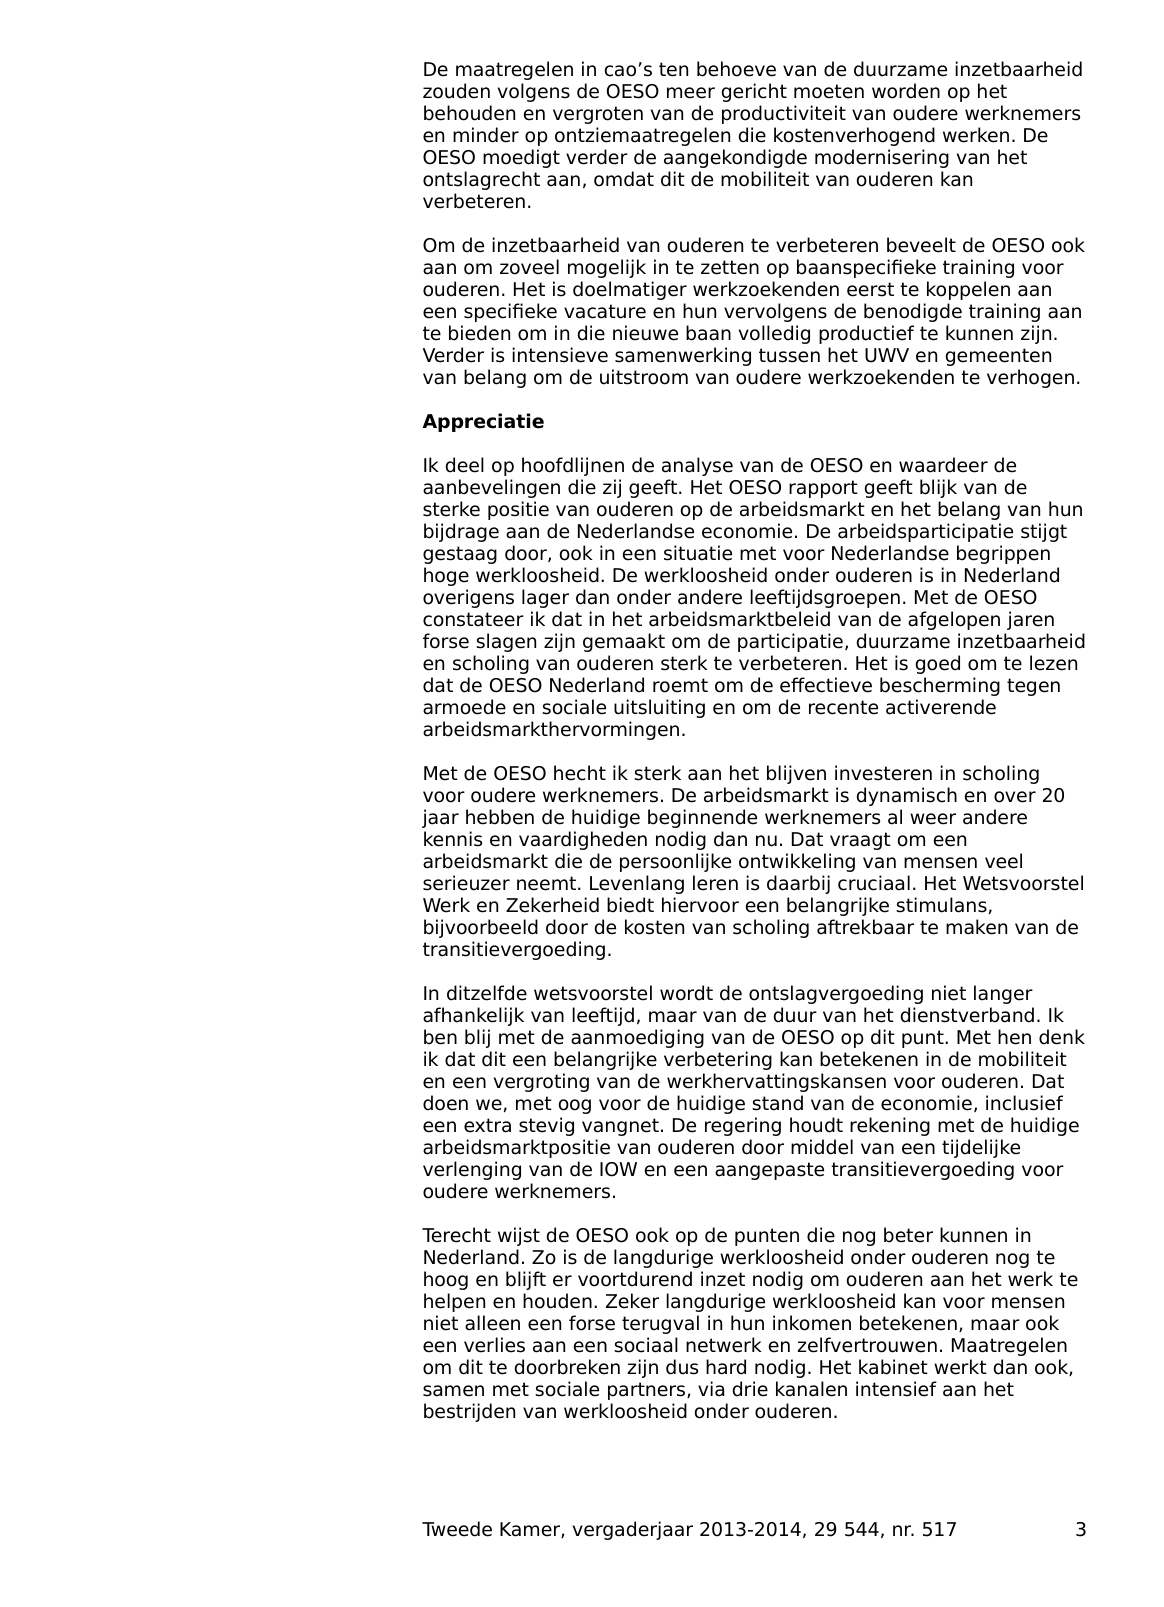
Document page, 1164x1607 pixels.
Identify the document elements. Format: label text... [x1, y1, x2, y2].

subtitle Appreciatie [422, 411, 1087, 433]
text Met de OESO hecht ik sterk aan het blijven investeren in scholing voor oudere werknemers. De arbeidsmarkt is dynamisch en over 20 jaar hebben de huidige beginnende werknemers al weer andere kennis en vaardigheden nodig dan nu. Dat vraagt om een arbeidsmarkt die de persoonlijke ontwikkeling van mensen veel serieuzer neemt. Levenlang leren is daarbij cruciaal. Het Wetsvoorstel Werk en Zekerheid biedt hiervoor een belangrijke stimulans, bijvoorbeeld door de kosten van scholing aftrekbaar te maken van de transitievergoeding. [422, 763, 1087, 961]
text De maatregelen in cao’s ten behoeve van de duurzame inzetbaarheid zouden volgens de OESO meer gericht moeten worden op het behouden en vergroten van de productiviteit van oudere werknemers en minder op ontziemaatregelen die kostenverhogend werken. De OESO moedigt verder de aangekondigde modernisering van het ontslagrecht aan, omdat dit de mobiliteit van ouderen kan verbeteren. [422, 59, 1087, 213]
text Terecht wijst de OESO ook op de punten die nog beter kunnen in Nederland. Zo is de langdurige werkloosheid onder ouderen nog te hoog en blijft er voortdurend inzet nodig om ouderen aan het werk te helpen en houden. Zeker langdurige werkloosheid kan voor mensen niet alleen een forse terugval in hun inkomen betekenen, maar ook een verlies aan een sociaal netwerk en zelfvertrouwen. Maatregelen om dit te doorbreken zijn dus hard nodig. Het kabinet werkt dan ook, samen met sociale partners, via drie kanalen intensief aan het bestrijden van werkloosheid onder ouderen. [422, 1225, 1087, 1423]
text In ditzelfde wetsvoorstel wordt de ontslagvergoeding niet langer afhankelijk van leeftijd, maar van de duur van het dienstverband. Ik ben blij met de aanmoediging van de OESO op dit punt. Met hen denk ik dat dit een belangrijke verbetering kan betekenen in de mobiliteit en een vergroting van de werkhervattingskansen voor ouderen. Dat doen we, met oog voor de huidige stand van de economie, inclusief een extra stevig vangnet. De regering houdt rekening met de huidige arbeidsmarktpositie van ouderen door middel van een tijdelijke verlenging van de IOW en een aangepaste transitievergoeding voor oudere werknemers. [422, 983, 1087, 1203]
text Om de inzetbaarheid van ouderen te verbeteren beveelt de OESO ook aan om zoveel mogelijk in te zetten op baanspecifieke training voor ouderen. Het is doelmatiger werkzoekenden eerst te koppelen aan een specifieke vacature en hun vervolgens de benodigde training aan te bieden om in die nieuwe baan volledig productief te kunnen zijn. Verder is intensieve samenwerking tussen het UWV en gemeenten van belang om de uitstroom van oudere werkzoekenden te verhogen. [422, 235, 1087, 389]
text Ik deel op hoofdlijnen de analyse van de OESO en waardeer de aanbevelingen die zij geeft. Het OESO rapport geeft blijk van de sterke positie van ouderen op de arbeidsmarkt en het belang van hun bijdrage aan de Nederlandse economie. De arbeidsparticipatie stijgt gestaag door, ook in een situatie met voor Nederlandse begrippen hoge werkloosheid. De werkloosheid onder ouderen is in Nederland overigens lager dan onder andere leeftijdsgroepen. Met de OESO constateer ik dat in het arbeidsmarktbeleid van de afgelopen jaren forse slagen zijn gemaakt om de participatie, duurzame inzetbaarheid en scholing van ouderen sterk te verbeteren. Het is goed om te lezen dat de OESO Nederland roemt om de effectieve bescherming tegen armoede en sociale uitsluiting en om de recente activerende arbeidsmarkthervormingen. [422, 455, 1087, 741]
